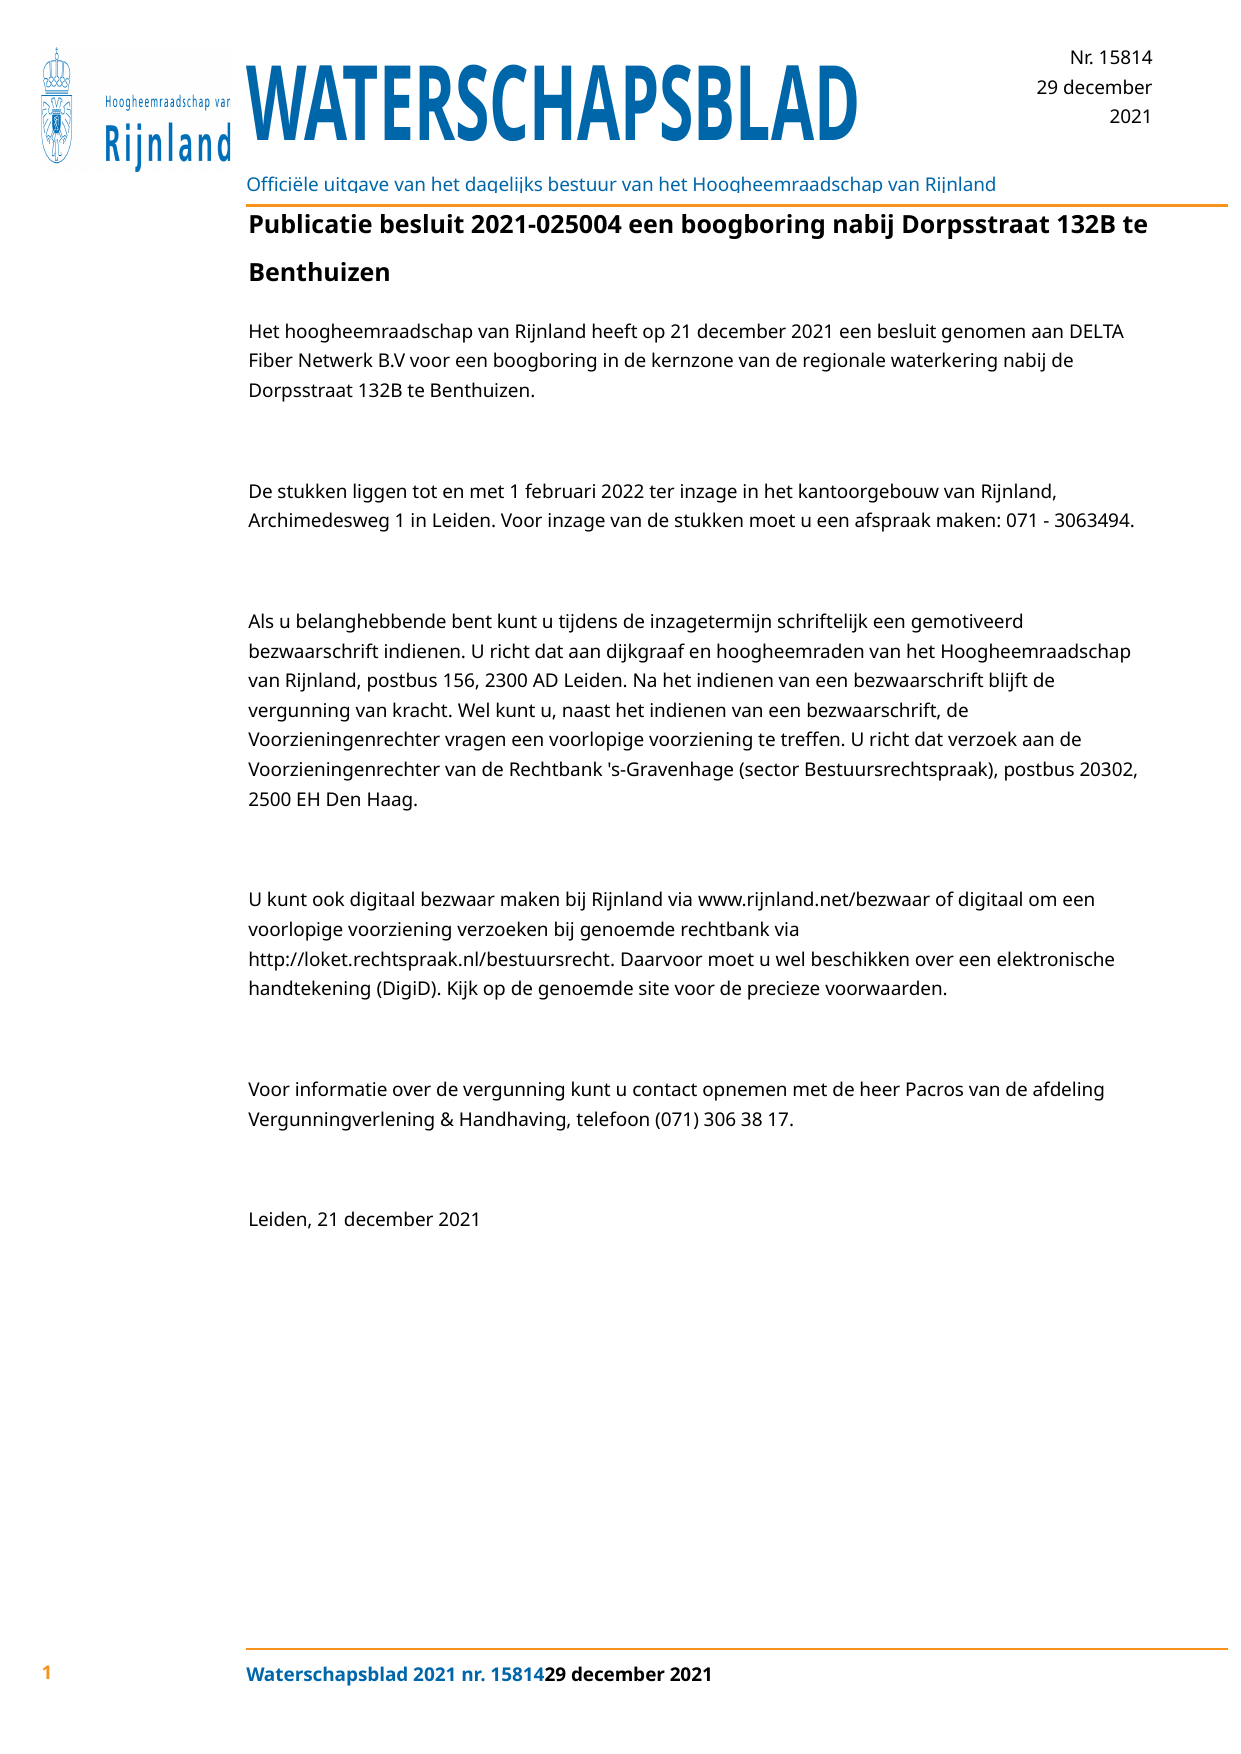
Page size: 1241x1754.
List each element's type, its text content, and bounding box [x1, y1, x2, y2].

text Voor informatie over de vergunning kunt u contact opnemen met de heer Pacros van de afdeling Vergunningverlening & Handhaving, telefoon (071) 306 38 17. [248, 1076, 1152, 1132]
text U kunt ook digitaal bezwaar maken bij Rijnland via www.rijnland.net/bezwaar of digitaal om een voorlopige voorziening verzoeken bij genoemde rechtbank via http://loket.rechtspraak.nl/bestuursrecht. Daarvoor moet u wel beschikken over een elektronische handtekening (DigiD). Kijk op de genoemde site voor de precieze voorwaarden. [248, 887, 1152, 1001]
text Het hoogheemraadschap van Rijnland heeft op 21 december 2021 een besluit genomen aan DELTA Fiber Netwerk B.V voor een boogboring in de kernzone van de regionale waterkering nabij de Dorpsstraat 132B te Benthuizen. [248, 318, 1152, 403]
text Publicatie besluit 2021-025004 een boogboring nabij Dorpsstraat 132B te Benthuizen [248, 207, 1152, 288]
text De stukken liggen tot en met 1 februari 2022 ter inzage in het kantoorgebouw van Rijnland, Archimedesweg 1 in Leiden. Voor inzage van de stukken moet u een afspraak maken: 071 - 3063494. [248, 478, 1152, 533]
text Als u belanghebbende bent kunt u tijdens de inzagetermijn schriftelijk een gemotiveerd bezwaarschrift indienen. U richt dat aan dijkgraaf en hoogheemraden van het Hoogheemraadschap van Rijnland, postbus 156, 2300 AD Leiden. Na het indienen van een bezwaarschrift blijft de vergunning van kracht. Wel kunt u, naast het indienen van een bezwaarschrift, de Voorzieningenrechter vragen een voorlopige voorziening te treffen. U richt dat verzoek aan de Voorzieningenrechter van de Rechtbank 's-Gravenhage (sector Bestuursrechtspraak), postbus 20302, 2500 EH Den Haag. [248, 608, 1152, 812]
text Leiden, 21 december 2021 [248, 1207, 1152, 1232]
picture [41, 47, 231, 172]
